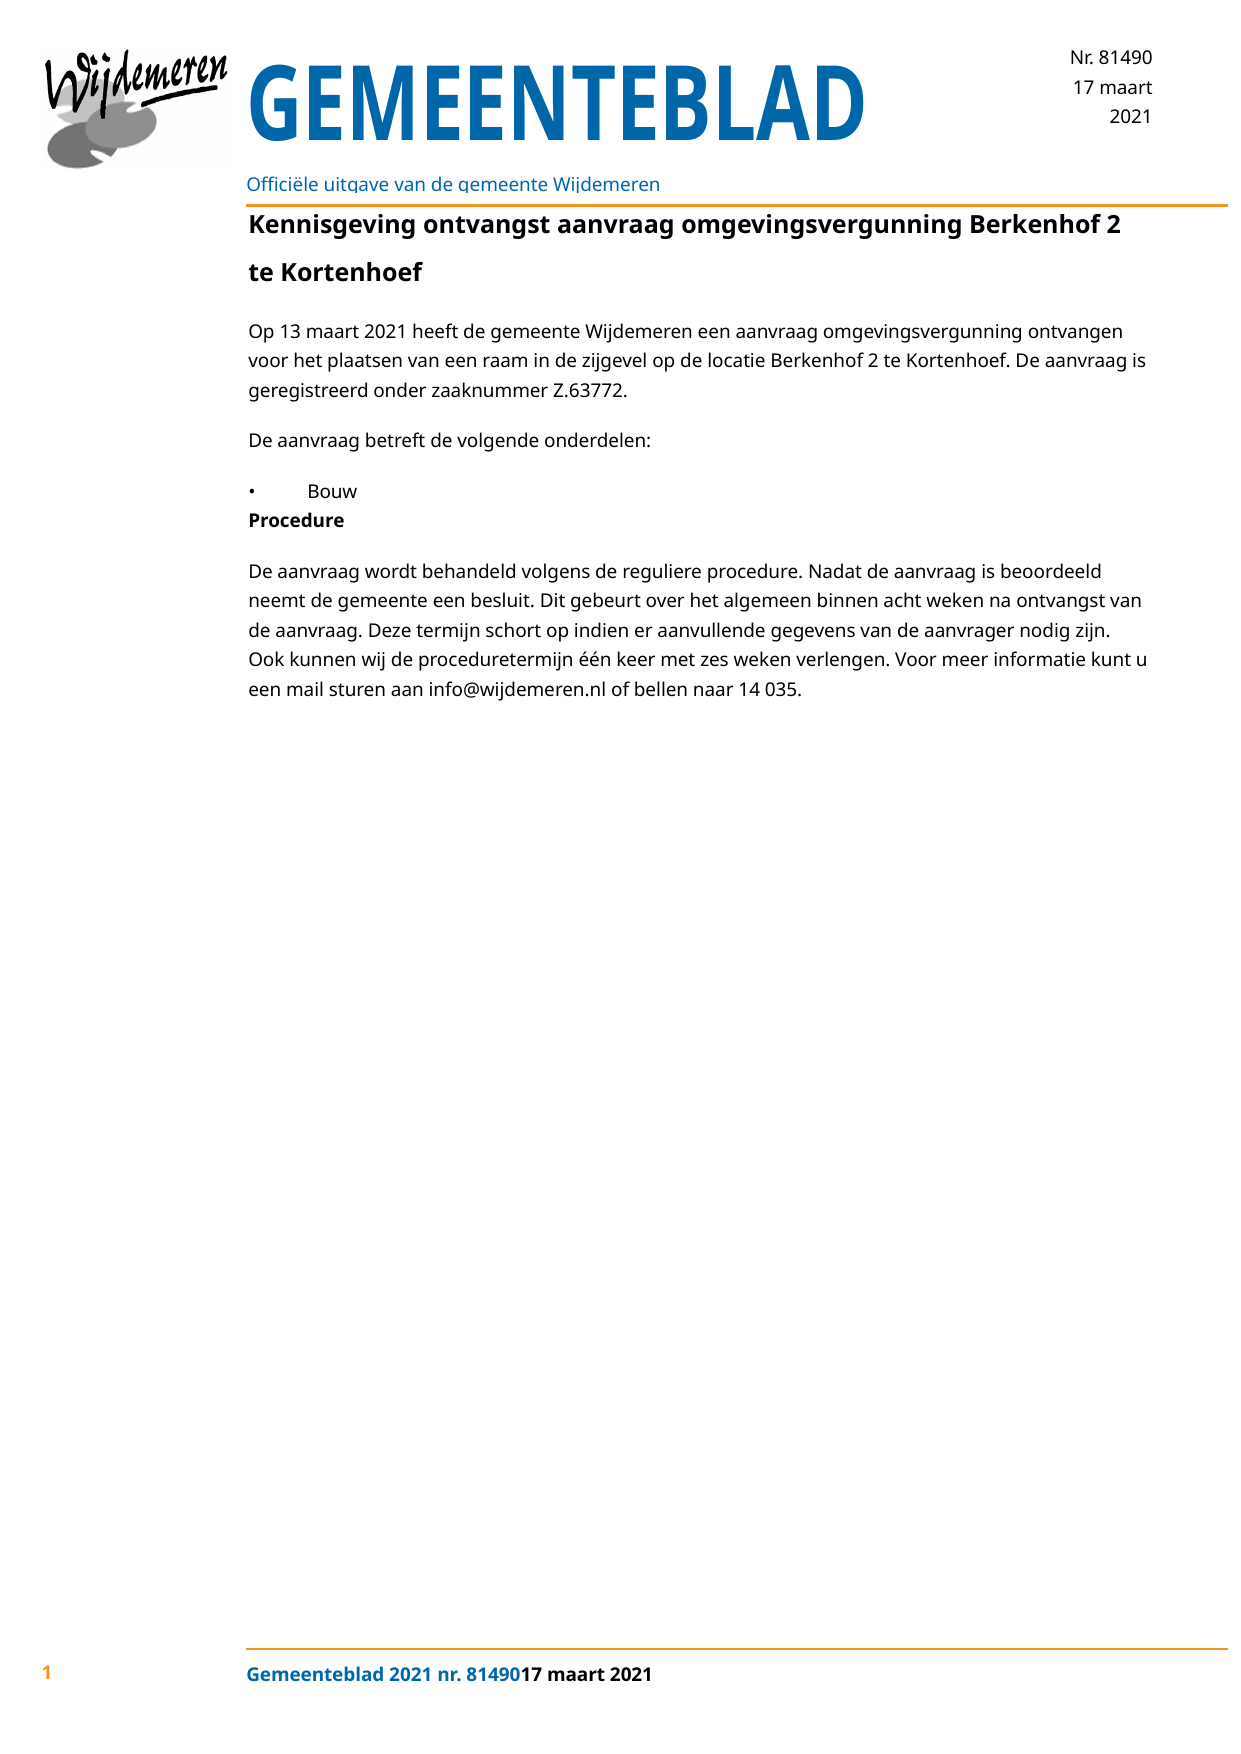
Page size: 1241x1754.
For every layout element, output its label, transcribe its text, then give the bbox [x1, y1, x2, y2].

text Op 13 maart 2021 heeft de gemeente Wijdemeren een aanvraag omgevingsvergunning ontvangen voor het plaatsen van een raam in de zijgevel op de locatie Berkenhof 2 te Kortenhoef. De aanvraag is geregistreerd onder zaaknummer Z.63772. [248, 318, 1152, 403]
text Procedure [248, 507, 1152, 533]
picture [41, 47, 231, 172]
list Bouw [248, 478, 1152, 504]
text Kennisgeving ontvangst aanvraag omgevingsvergunning Berkenhof 2 te Kortenhoef [248, 207, 1152, 288]
text De aanvraag wordt behandeld volgens de reguliere procedure. Nadat de aanvraag is beoordeeld neemt de gemeente een besluit. Dit gebeurt over het algemeen binnen acht weken na ontvangst van de aanvraag. Deze termijn schort op indien er aanvullende gegevens van de aanvrager nodig zijn. Ook kunnen wij de proceduretermijn één keer met zes weken verlengen. Voor meer informatie kunt u een mail sturen aan info@wijdemeren.nl of bellen naar 14 035. [248, 558, 1152, 702]
text De aanvraag betreft de volgende onderdelen: [248, 427, 1152, 453]
